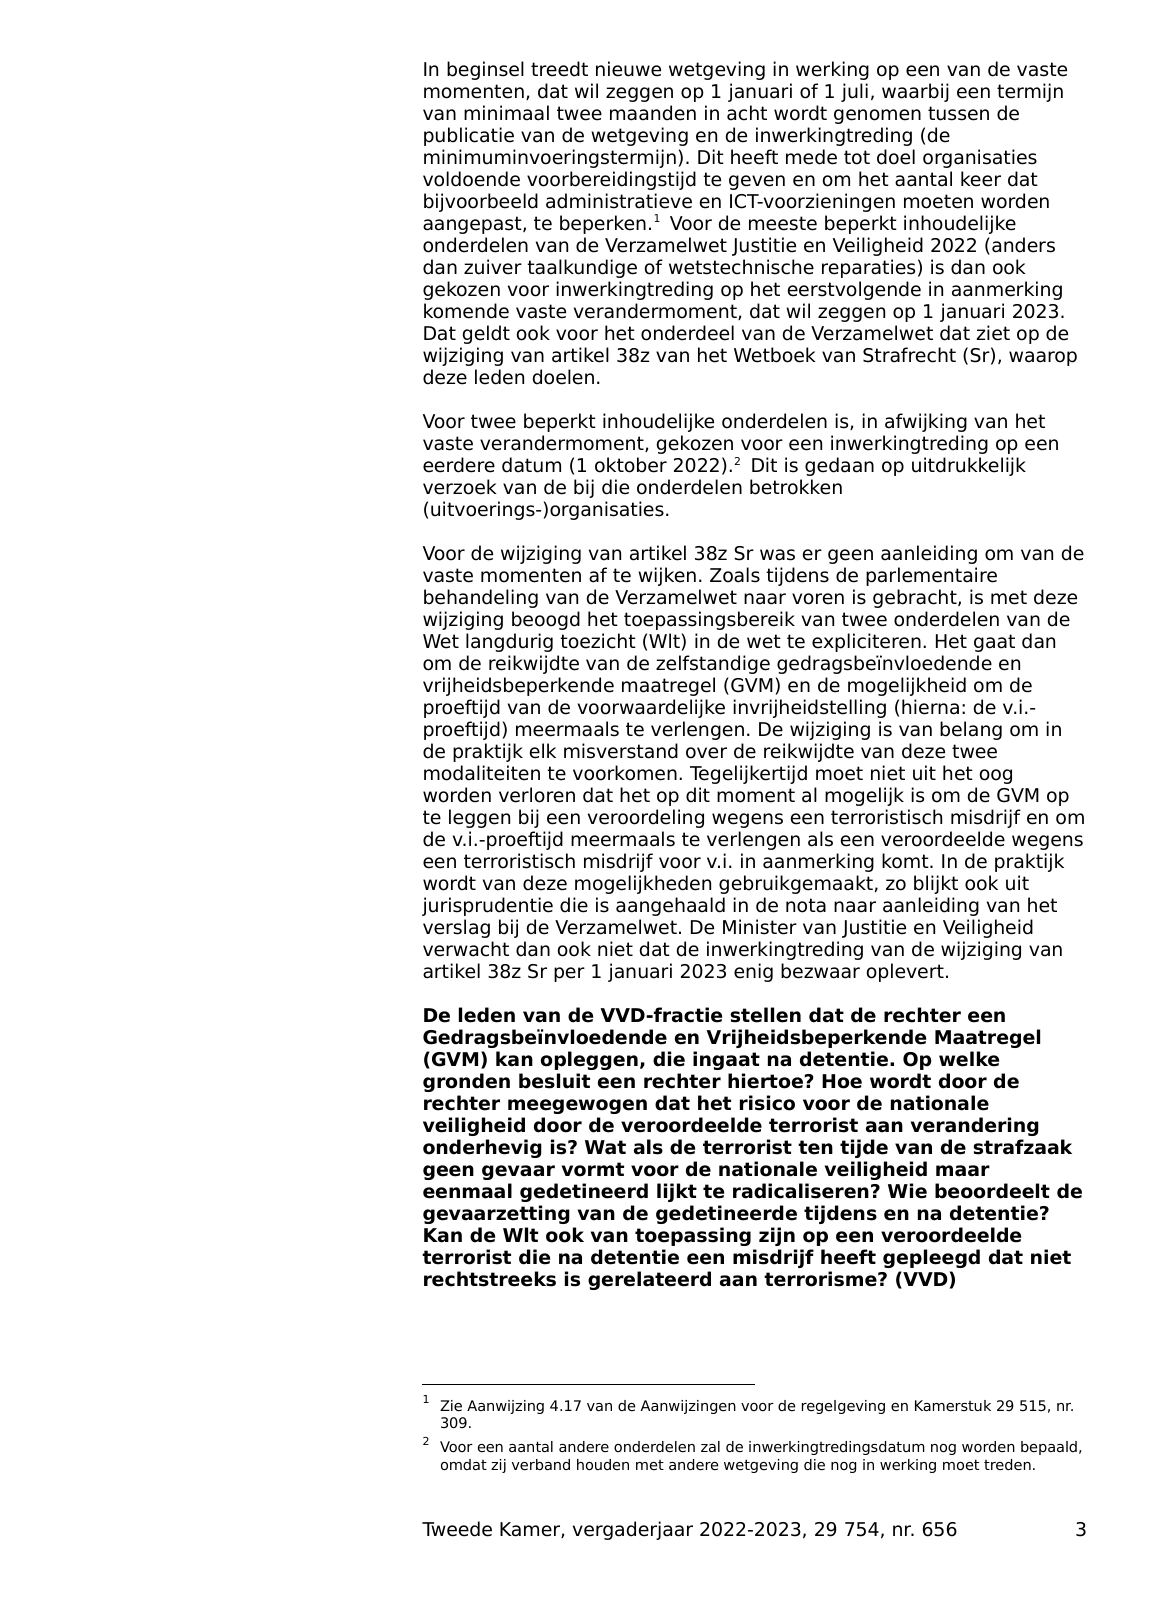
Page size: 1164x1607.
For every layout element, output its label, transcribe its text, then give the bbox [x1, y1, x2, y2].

text Voor twee beperkt inhoudelijke onderdelen is, in afwijking van het vaste verandermoment, gekozen voor een inwerkingtreding op een eerdere datum (1 oktober 2022). Dit is gedaan op uitdrukkelijk verzoek van de bij die onderdelen betrokken (uitvoerings-)organisaties. [422, 411, 1087, 521]
text De leden van de VVD-fractie stellen dat de rechter een Gedragsbeïnvloedende en Vrijheidsbeperkende Maatregel (GVM) kan opleggen, die ingaat na detentie. Op welke gronden besluit een rechter hiertoe? Hoe wordt door de rechter meegewogen dat het risico voor de nationale veiligheid door de veroordeelde terrorist aan verandering onderhevig is? Wat als de terrorist ten tijde van de strafzaak geen gevaar vormt voor de nationale veiligheid maar eenmaal gedetineerd lijkt te radicaliseren? Wie beoordeelt de gevaarzetting van de gedetineerde tijdens en na detentie? Kan de Wlt ook van toepassing zijn op een veroordeelde terrorist die na detentie een misdrijf heeft gepleegd dat niet rechtstreeks is gerelateerd aan terrorisme? (VVD) [422, 1005, 1087, 1291]
text In beginsel treedt nieuwe wetgeving in werking op een van de vaste momenten, dat wil zeggen op 1 januari of 1 juli, waarbij een termijn van minimaal twee maanden in acht wordt genomen tussen de publicatie van de wetgeving en de inwerkingtreding (de minimuminvoeringstermijn). Dit heeft mede tot doel organisaties voldoende voorbereidingstijd te geven en om het aantal keer dat bijvoorbeeld administratieve en ICT-voorzieningen moeten worden aangepast, te beperken. Voor de meeste beperkt inhoudelijke onderdelen van de Verzamelwet Justitie en Veiligheid 2022 (anders dan zuiver taalkundige of wetstechnische reparaties) is dan ook gekozen voor inwerkingtreding op het eerstvolgende in aanmerking komende vaste verandermoment, dat wil zeggen op 1 januari 2023. Dat geldt ook voor het onderdeel van de Verzamelwet dat ziet op de wijziging van artikel 38z van het Wetboek van Strafrecht (Sr), waarop deze leden doelen. [422, 59, 1087, 389]
text Voor de wijziging van artikel 38z Sr was er geen aanleiding om van de vaste momenten af te wijken. Zoals tijdens de parlementaire behandeling van de Verzamelwet naar voren is gebracht, is met deze wijziging beoogd het toepassingsbereik van twee onderdelen van de Wet langdurig toezicht (Wlt) in de wet te expliciteren. Het gaat dan om de reikwijdte van de zelfstandige gedragsbeïnvloedende en vrijheidsbeperkende maatregel (GVM) en de mogelijkheid om de proeftijd van de voorwaardelijke invrijheidstelling (hierna: de v.i.-proeftijd) meermaals te verlengen. De wijziging is van belang om in de praktijk elk misverstand over de reikwijdte van deze twee modaliteiten te voorkomen. Tegelijkertijd moet niet uit het oog worden verloren dat het op dit moment al mogelijk is om de GVM op te leggen bij een veroordeling wegens een terroristisch misdrijf en om de v.i.-proeftijd meermaals te verlengen als een veroordeelde wegens een terroristisch misdrijf voor v.i. in aanmerking komt. In de praktijk wordt van deze mogelijkheden gebruikgemaakt, zo blijkt ook uit jurisprudentie die is aangehaald in de nota naar aanleiding van het verslag bij de Verzamelwet. De Minister van Justitie en Veiligheid verwacht dan ook niet dat de inwerkingtreding van de wijziging van artikel 38z Sr per 1 januari 2023 enig bezwaar oplevert. [422, 543, 1087, 983]
text Voor een aantal andere onderdelen zal de inwerkingtredingsdatum nog worden bepaald, omdat zij verband houden met andere wetgeving die nog in werking moet treden. [422, 1435, 1087, 1474]
text Zie Aanwijzing 4.17 van de Aanwijzingen voor de regelgeving en Kamerstuk 29 515, nr. 309. [422, 1393, 1087, 1432]
